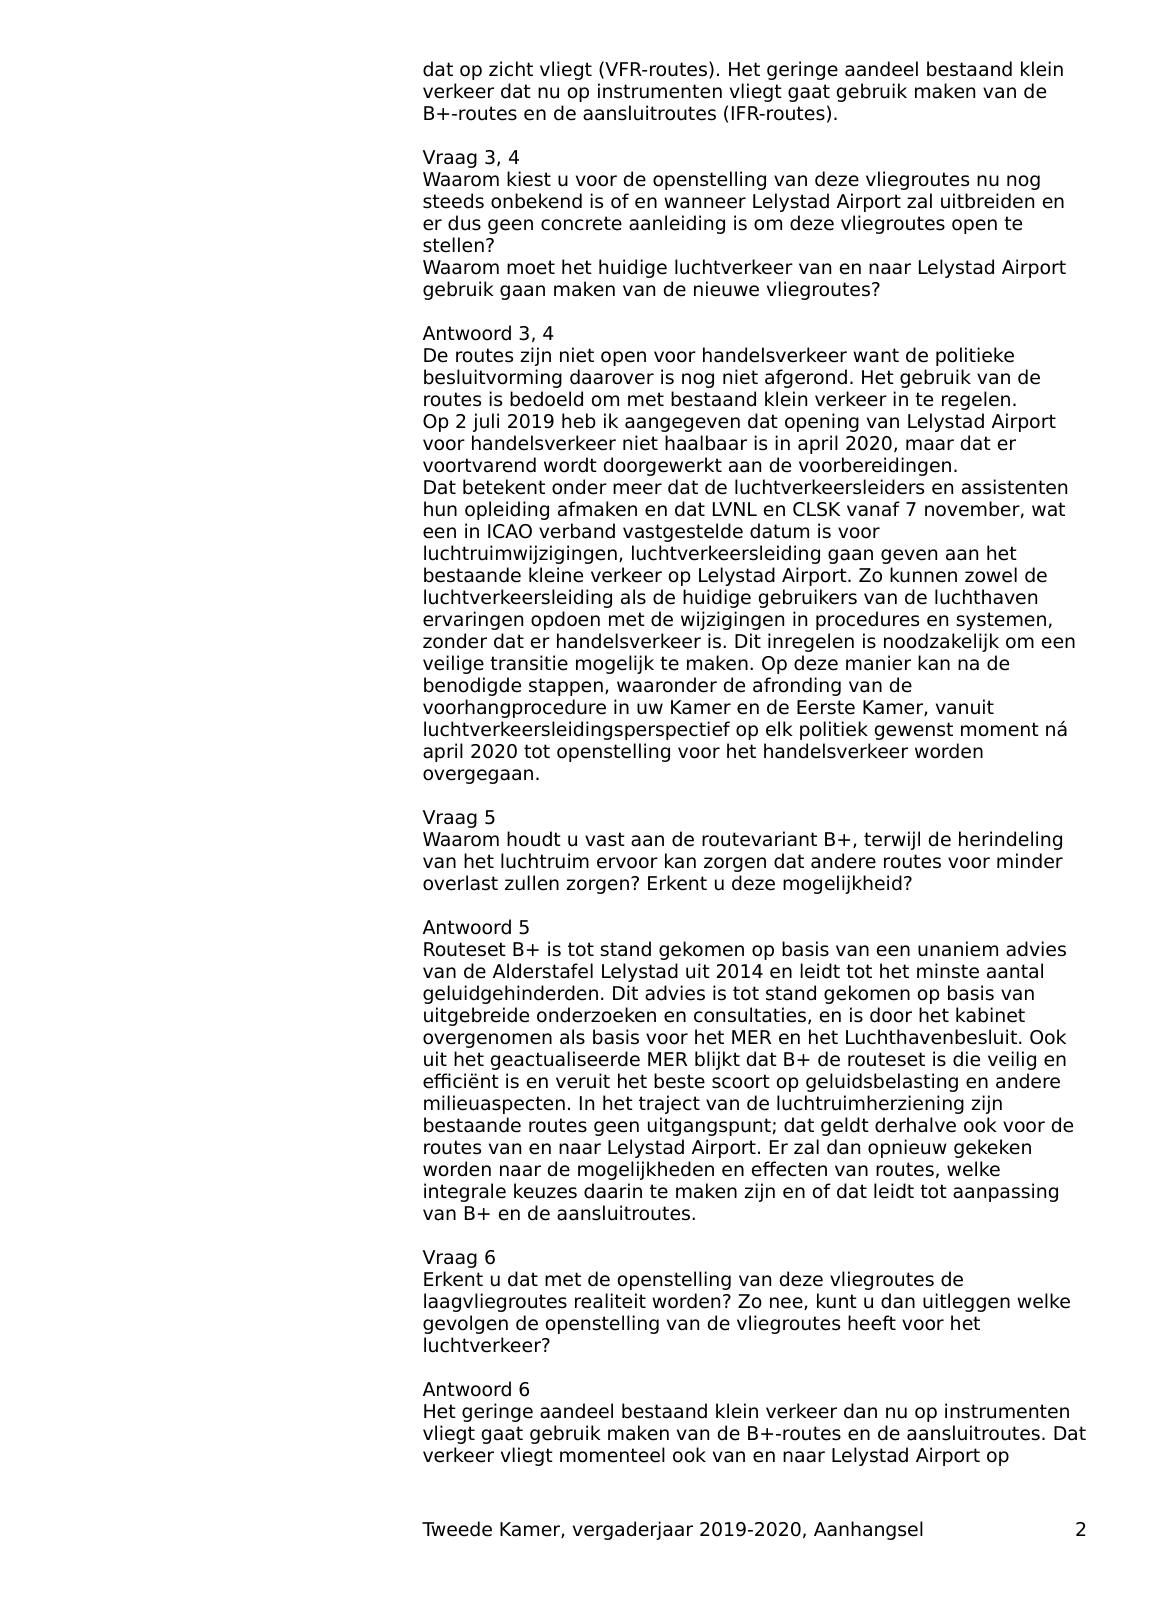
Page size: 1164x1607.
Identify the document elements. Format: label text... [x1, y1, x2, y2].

text De routes zijn niet open voor handelsverkeer want de politieke besluitvorming daarover is nog niet afgerond. Het gebruik van de routes is bedoeld om met bestaand klein verkeer in te regelen. [422, 345, 1087, 411]
text dat op zicht vliegt (VFR-routes). Het geringe aandeel bestaand klein verkeer dat nu op instrumenten vliegt gaat gebruik maken van de B+-routes en de aansluitroutes (IFR-routes). [422, 59, 1087, 125]
text Dat betekent onder meer dat de luchtverkeersleiders en assistenten hun opleiding afmaken en dat LVNL en CLSK vanaf 7 november, wat een in ICAO verband vastgestelde datum is voor luchtruimwijzigingen, luchtverkeersleiding gaan geven aan het bestaande kleine verkeer op Lelystad Airport. Zo kunnen zowel de luchtverkeersleiding als de huidige gebruikers van de luchthaven ervaringen opdoen met de wijzigingen in procedures en systemen, zonder dat er handelsverkeer is. Dit inregelen is noodzakelijk om een veilige transitie mogelijk te maken. Op deze manier kan na de benodigde stappen, waaronder de afronding van de voorhangprocedure in uw Kamer en de Eerste Kamer, vanuit luchtverkeersleidingsperspectief op elk politiek gewenst moment ná april 2020 tot openstelling voor het handelsverkeer worden overgegaan. [422, 477, 1087, 785]
text Op 2 juli 2019 heb ik aangegeven dat opening van Lelystad Airport voor handelsverkeer niet haalbaar is in april 2020, maar dat er voortvarend wordt doorgewerkt aan de voorbereidingen. [422, 411, 1087, 477]
text Antwoord 5 [422, 917, 1087, 939]
text Waarom kiest u voor de openstelling van deze vliegroutes nu nog steeds onbekend is of en wanneer Lelystad Airport zal uitbreiden en er dus geen concrete aanleiding is om deze vliegroutes open te stellen? [422, 169, 1087, 257]
text Vraag 5 [422, 807, 1087, 829]
text Waarom houdt u vast aan de routevariant B+, terwijl de herindeling van het luchtruim ervoor kan zorgen dat andere routes voor minder overlast zullen zorgen? Erkent u deze mogelijkheid? [422, 829, 1087, 895]
text Vraag 6 [422, 1247, 1087, 1269]
text Antwoord 3, 4 [422, 323, 1087, 345]
text Routeset B+ is tot stand gekomen op basis van een unaniem advies van de Alderstafel Lelystad uit 2014 en leidt tot het minste aantal geluidgehinderden. Dit advies is tot stand gekomen op basis van uitgebreide onderzoeken en consultaties, en is door het kabinet overgenomen als basis voor het MER en het Luchthavenbesluit. Ook uit het geactualiseerde MER blijkt dat B+ de routeset is die veilig en efficiënt is en veruit het beste scoort op geluidsbelasting en andere milieuaspecten. In het traject van de luchtruimherziening zijn bestaande routes geen uitgangspunt; dat geldt derhalve ook voor de routes van en naar Lelystad Airport. Er zal dan opnieuw gekeken worden naar de mogelijkheden en effecten van routes, welke integrale keuzes daarin te maken zijn en of dat leidt tot aanpassing van B+ en de aansluitroutes. [422, 939, 1087, 1225]
text Het geringe aandeel bestaand klein verkeer dan nu op instrumenten vliegt gaat gebruik maken van de B+-routes en de aansluitroutes. Dat verkeer vliegt momenteel ook van en naar Lelystad Airport op [422, 1401, 1087, 1467]
text Waarom moet het huidige luchtverkeer van en naar Lelystad Airport gebruik gaan maken van de nieuwe vliegroutes? [422, 257, 1087, 301]
text Antwoord 6 [422, 1379, 1087, 1401]
text Erkent u dat met de openstelling van deze vliegroutes de laagvliegroutes realiteit worden? Zo nee, kunt u dan uitleggen welke gevolgen de openstelling van de vliegroutes heeft voor het luchtverkeer? [422, 1269, 1087, 1357]
text Vraag 3, 4 [422, 147, 1087, 169]
